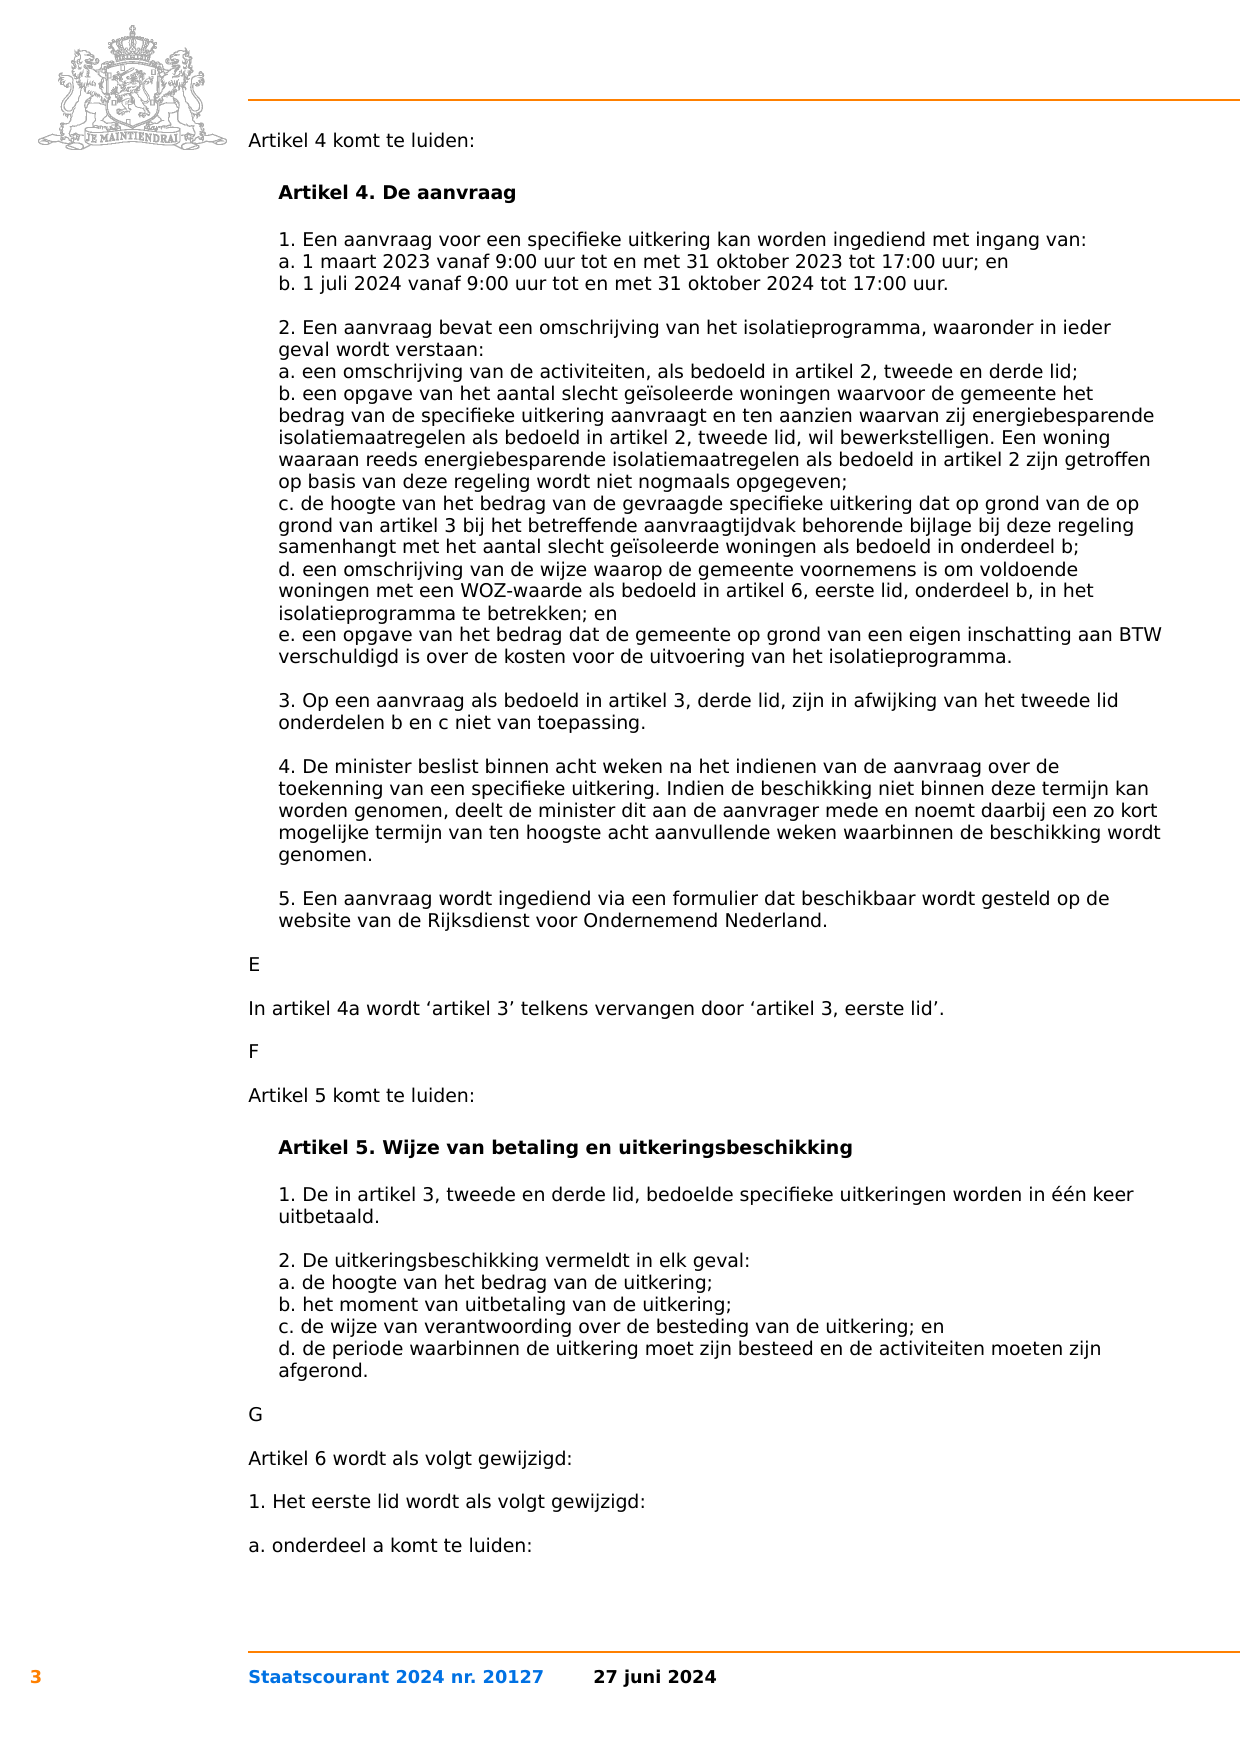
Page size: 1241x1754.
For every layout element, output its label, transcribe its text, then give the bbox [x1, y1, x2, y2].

text a. de hoogte van het bedrag van de uitkering; [278, 1272, 1163, 1294]
subtitle Artikel 4. De aanvraag [278, 182, 1163, 204]
text 1. Een aanvraag voor een specifieke uitkering kan worden ingediend met ingang van: [278, 229, 1163, 251]
text b. een opgave van het aantal slecht geïsoleerde woningen waarvoor de gemeente het bedrag van de specifieke uitkering aanvraagt en ten aanzien waarvan zij energiebesparende isolatiemaatregelen als bedoeld in artikel 2, tweede lid, wil bewerkstelligen. Een woning waaraan reeds energiebesparende isolatiemaatregelen als bedoeld in artikel 2 zijn getroffen op basis van deze regeling wordt niet nogmaals opgegeven; [278, 383, 1163, 492]
text b. het moment van uitbetaling van de uitkering; [278, 1294, 1163, 1316]
text Artikel 4 komt te luiden: [248, 130, 1163, 152]
text Artikel 5 komt te luiden: [248, 1085, 1163, 1107]
text 2. De uitkeringsbeschikking vermeldt in elk geval: [278, 1250, 1163, 1272]
text b. 1 juli 2024 vanaf 9:00 uur tot en met 31 oktober 2024 tot 17:00 uur. [278, 273, 1163, 295]
subtitle Artikel 5. Wijze van betaling en uitkeringsbeschikking [278, 1137, 1163, 1159]
text e. een opgave van het bedrag dat de gemeente op grond van een eigen inschatting aan BTW verschuldigd is over de kosten voor de uitvoering van het isolatieprogramma. [278, 624, 1163, 668]
picture [38, 25, 227, 150]
text In artikel 4a wordt ‘artikel 3’ telkens vervangen door ‘artikel 3, eerste lid’. [248, 997, 1163, 1019]
text 2. Een aanvraag bevat een omschrijving van het isolatieprogramma, waaronder in ieder geval wordt verstaan: [278, 317, 1163, 361]
text 1. Het eerste lid wordt als volgt gewijzigd: [248, 1491, 1163, 1513]
text G [248, 1404, 1163, 1426]
text 1. De in artikel 3, tweede en derde lid, bedoelde specifieke uitkeringen worden in één keer uitbetaald. [278, 1184, 1163, 1228]
text c. de wijze van verantwoording over de besteding van de uitkering; en [278, 1316, 1163, 1338]
text d. de periode waarbinnen de uitkering moet zijn besteed en de activiteiten moeten zijn afgerond. [278, 1338, 1163, 1382]
text c. de hoogte van het bedrag van de gevraagde specifieke uitkering dat op grond van de op grond van artikel 3 bij het betreffende aanvraagtijdvak behorende bijlage bij deze regeling samenhangt met het aantal slecht geïsoleerde woningen als bedoeld in onderdeel b; [278, 492, 1163, 558]
text 4. De minister beslist binnen acht weken na het indienen van de aanvraag over de toekenning van een specifieke uitkering. Indien de beschikking niet binnen deze termijn kan worden genomen, deelt de minister dit aan de aanvrager mede en noemt daarbij een zo kort mogelijke termijn van ten hoogste acht aanvullende weken waarbinnen de beschikking wordt genomen. [278, 756, 1163, 866]
text a. 1 maart 2023 vanaf 9:00 uur tot en met 31 oktober 2023 tot 17:00 uur; en [278, 251, 1163, 273]
text 3. Op een aanvraag als bedoeld in artikel 3, derde lid, zijn in afwijking van het tweede lid onderdelen b en c niet van toepassing. [278, 690, 1163, 734]
text a. een omschrijving van de activiteiten, als bedoeld in artikel 2, tweede en derde lid; [278, 361, 1163, 383]
text F [248, 1041, 1163, 1063]
text Artikel 6 wordt als volgt gewijzigd: [248, 1448, 1163, 1469]
text E [248, 954, 1163, 976]
text a. onderdeel a komt te luiden: [248, 1535, 1163, 1557]
text d. een omschrijving van de wijze waarop de gemeente voornemens is om voldoende woningen met een WOZ-waarde als bedoeld in artikel 6, eerste lid, onderdeel b, in het isolatieprogramma te betrekken; en [278, 558, 1163, 624]
text 5. Een aanvraag wordt ingediend via een formulier dat beschikbaar wordt gesteld op de website van de Rijksdienst voor Ondernemend Nederland. [278, 888, 1163, 932]
